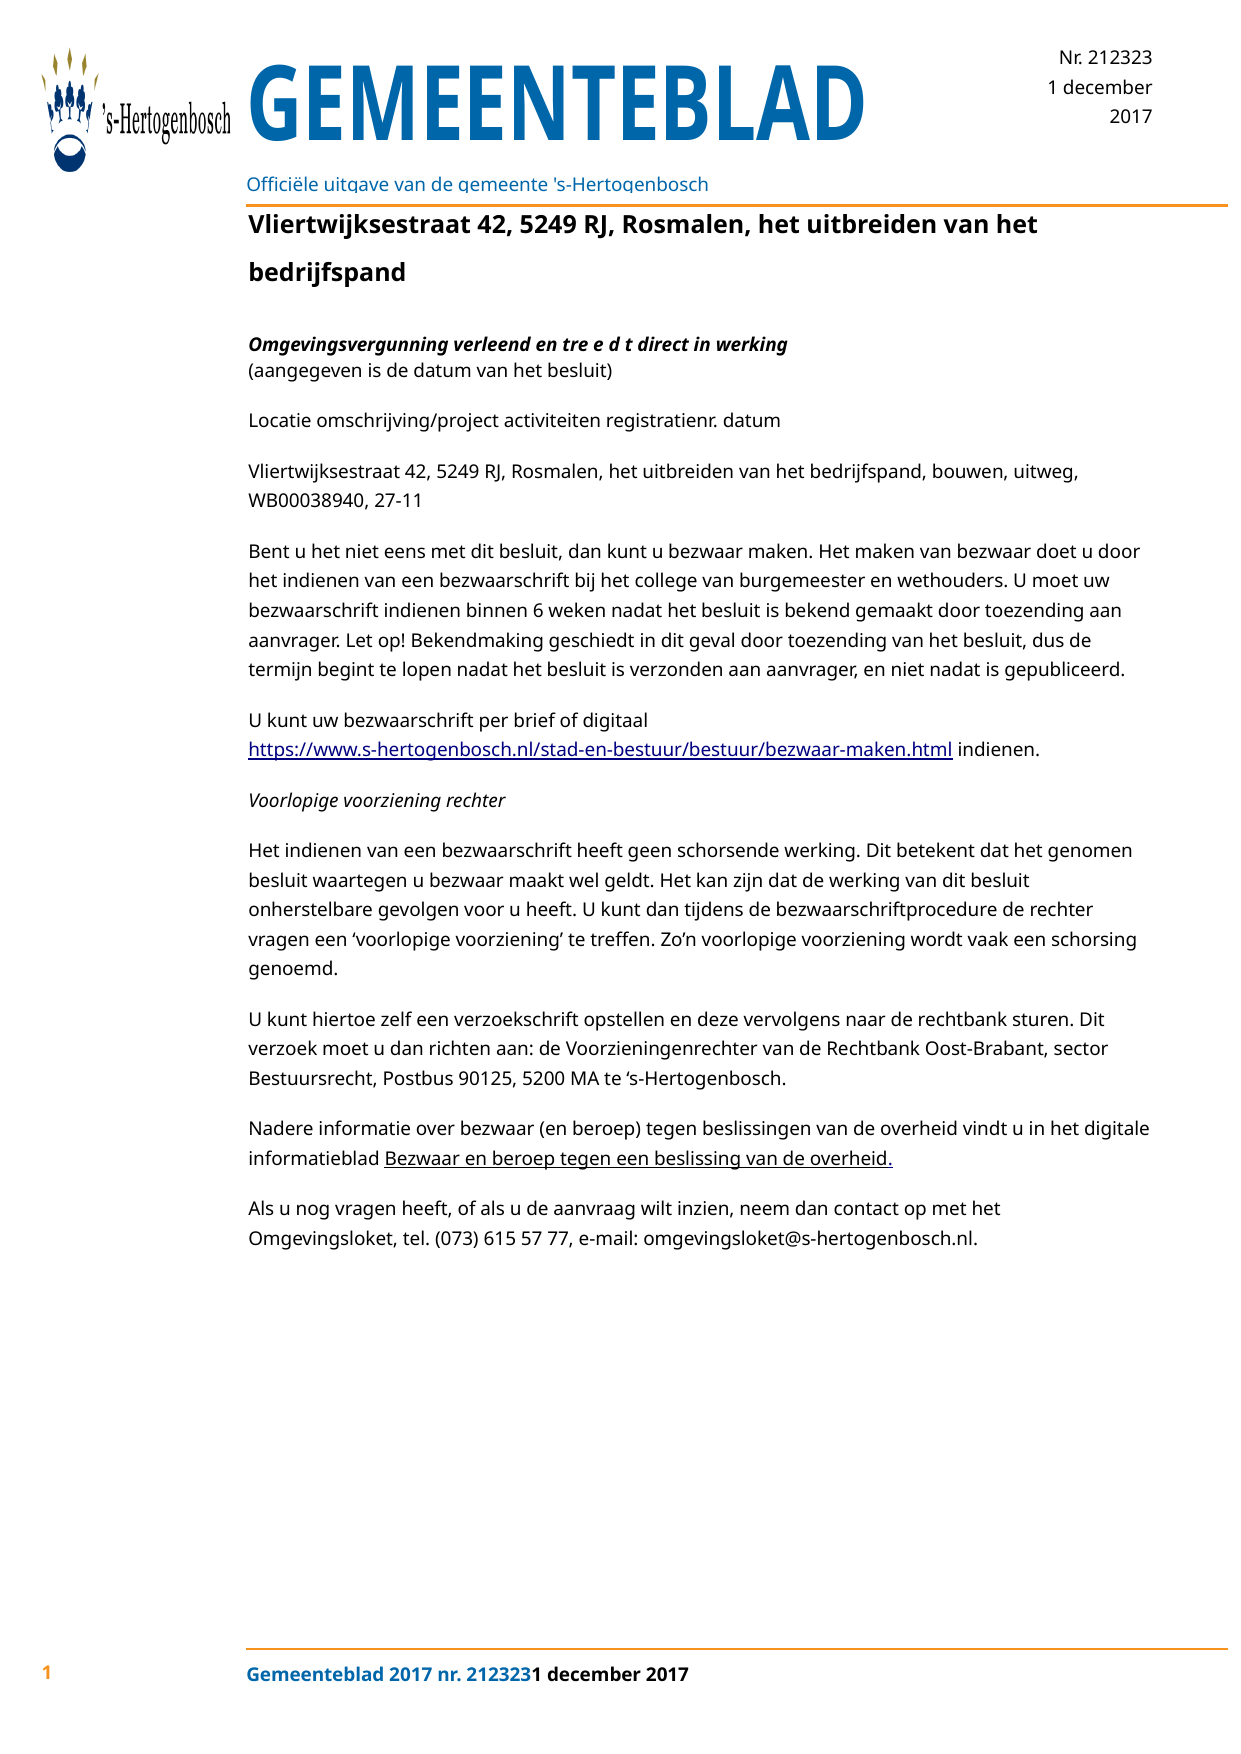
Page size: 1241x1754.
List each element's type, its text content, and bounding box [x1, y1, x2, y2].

text Voorlopige voorziening rechter [248, 787, 1152, 812]
text Vliertwijksestraat 42, 5249 RJ, Rosmalen, het uitbreiden van het bedrijfspand, bouwen, uitweg, WB00038940, 27-11 [248, 458, 1152, 513]
text Als u nog vragen heeft, of als u de aanvraag wilt inzien, neem dan contact op met het Omgevingsloket, tel. (073) 615 57 77, e-mail: omgevingsloket@s-hertogenbosch.nl. [248, 1196, 1152, 1251]
text Vliertwijksestraat 42, 5249 RJ, Rosmalen, het uitbreiden van het bedrijfspand [248, 207, 1152, 288]
text Locatie omschrijving/project activiteiten registratienr. datum [248, 408, 1152, 433]
picture [41, 47, 231, 172]
text Bent u het niet eens met dit besluit, dan kunt u bezwaar maken. Het maken van bezwaar doet u door het indienen van een bezwaarschrift bij het college van burgemeester en wethouders. U moet uw bezwaarschrift indienen binnen 6 weken nadat het besluit is bekend gemaakt door toezending aan aanvrager. Let op! Bekendmaking geschiedt in dit geval door toezending van het besluit, dus de termijn begint te lopen nadat het besluit is verzonden aan aanvrager, en niet nadat is gepubliceerd. [248, 538, 1152, 682]
text (aangegeven is de datum van het besluit) [248, 357, 1152, 383]
text Omgevingsvergunning verleend en tre e d t direct in werking [248, 331, 1152, 357]
text Het indienen van een bezwaarschrift heeft geen schorsende werking. Dit betekent dat het genomen besluit waartegen u bezwaar maakt wel geldt. Het kan zijn dat de werking van dit besluit onherstelbare gevolgen voor u heeft. U kunt dan tijdens de bezwaarschriftprocedure de rechter vragen een ‘voorlopige voorziening’ te treffen. Zo’n voorlopige voorziening wordt vaak een schorsing genoemd. [248, 837, 1152, 981]
text U kunt hiertoe zelf een verzoekschrift opstellen en deze vervolgens naar de rechtbank sturen. Dit verzoek moet u dan richten aan: de Voorzieningenrechter van de Rechtbank Oost-Brabant, sector Bestuursrecht, Postbus 90125, 5200 MA te ‘s-Hertogenbosch. [248, 1006, 1152, 1091]
text U kunt uw bezwaarschrift per brief of digitaal https://www.s-hertogenbosch.nl/stad-en-bestuur/bestuur/bezwaar-maken.html indienen. [248, 707, 1152, 762]
text Nadere informatie over bezwaar (en beroep) tegen beslissingen van de overheid vindt u in het digitale informatieblad Bezwaar en beroep tegen een beslissing van de overheid. [248, 1116, 1152, 1171]
